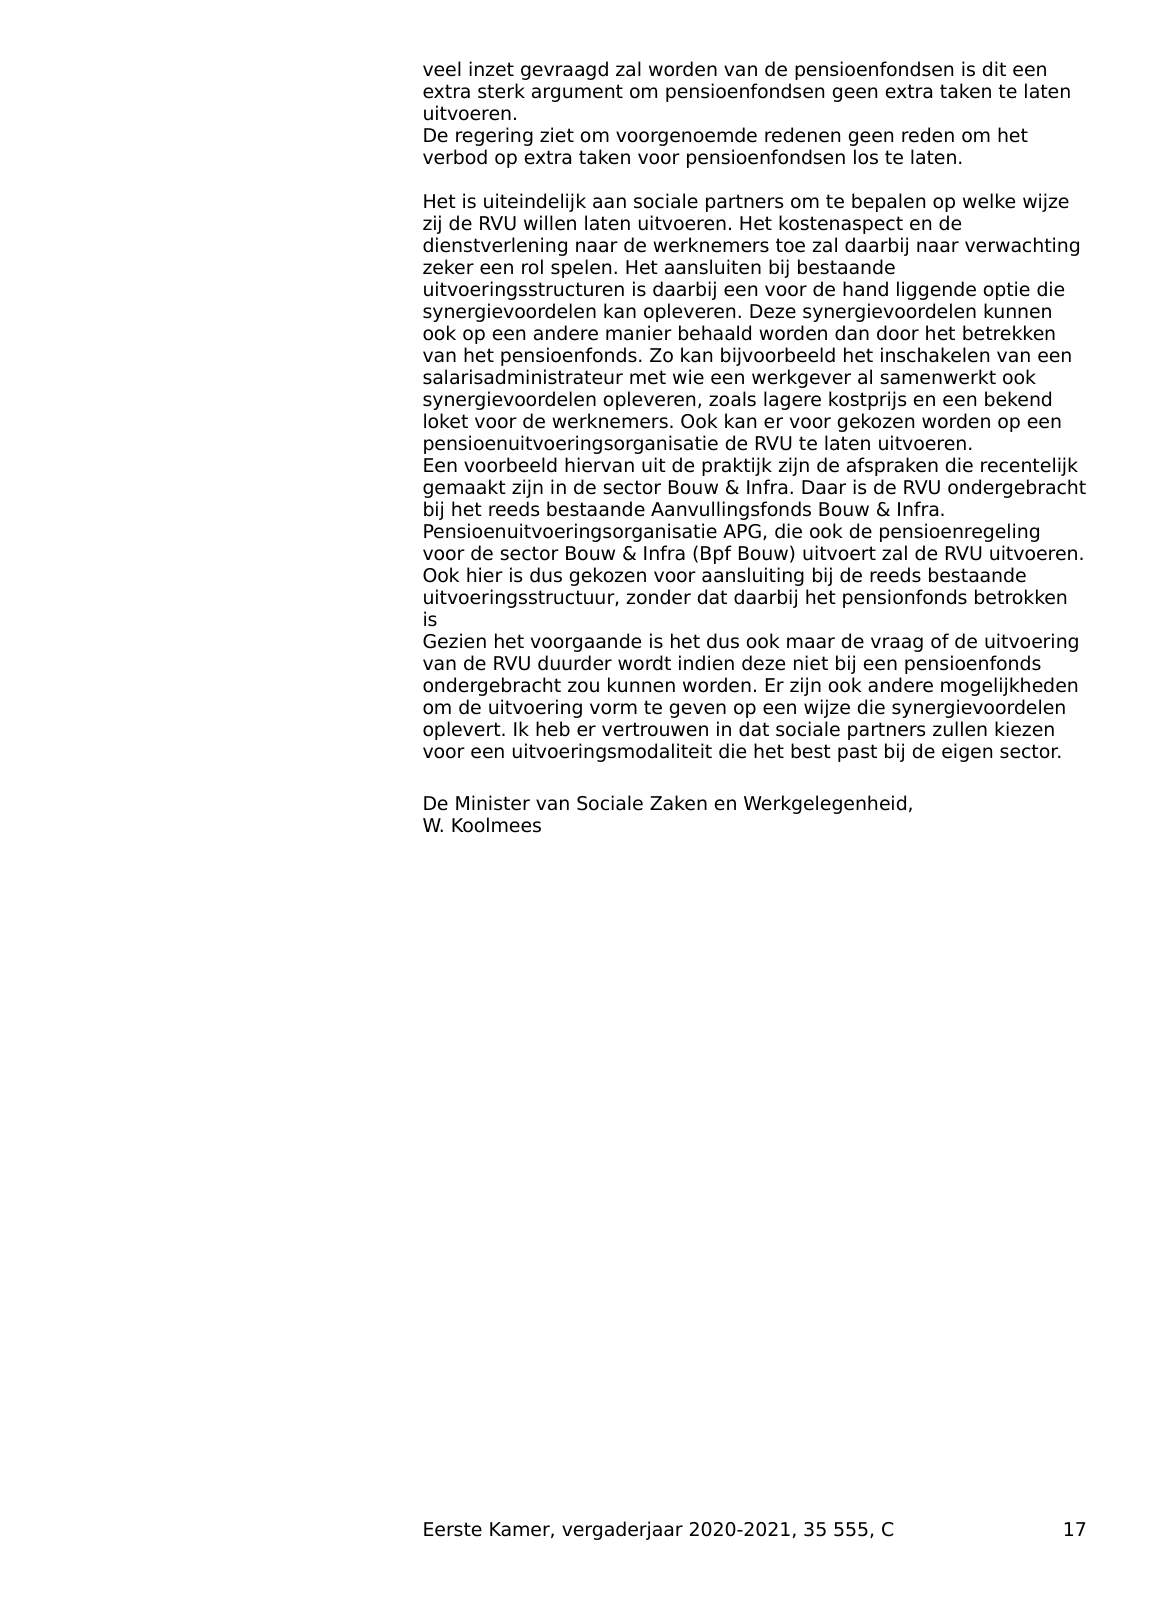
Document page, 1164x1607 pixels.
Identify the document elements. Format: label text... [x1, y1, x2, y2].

text Een voorbeeld hiervan uit de praktijk zijn de afspraken die recentelijk gemaakt zijn in de sector Bouw & Infra. Daar is de RVU ondergebracht bij het reeds bestaande Aanvullingsfonds Bouw & Infra. Pensioenuitvoeringsorganisatie APG, die ook de pensioenregeling voor de sector Bouw & Infra (Bpf Bouw) uitvoert zal de RVU uitvoeren. Ook hier is dus gekozen voor aansluiting bij de reeds bestaande uitvoeringsstructuur, zonder dat daarbij het pensionfonds betrokken is [422, 455, 1087, 631]
text veel inzet gevraagd zal worden van de pensioenfondsen is dit een extra sterk argument om pensioenfondsen geen extra taken te laten uitvoeren. [422, 59, 1087, 125]
text De regering ziet om voorgenoemde redenen geen reden om het verbod op extra taken voor pensioenfondsen los te laten. [422, 125, 1087, 169]
text Het is uiteindelijk aan sociale partners om te bepalen op welke wijze zij de RVU willen laten uitvoeren. Het kostenaspect en de dienstverlening naar de werknemers toe zal daarbij naar verwachting zeker een rol spelen. Het aansluiten bij bestaande uitvoeringsstructuren is daarbij een voor de hand liggende optie die synergievoordelen kan opleveren. Deze synergievoordelen kunnen ook op een andere manier behaald worden dan door het betrekken van het pensioenfonds. Zo kan bijvoorbeeld het inschakelen van een salarisadministrateur met wie een werkgever al samenwerkt ook synergievoordelen opleveren, zoals lagere kostprijs en een bekend loket voor de werknemers. Ook kan er voor gekozen worden op een pensioenuitvoeringsorganisatie de RVU te laten uitvoeren. [422, 191, 1087, 455]
text Gezien het voorgaande is het dus ook maar de vraag of de uitvoering van de RVU duurder wordt indien deze niet bij een pensioenfonds ondergebracht zou kunnen worden. Er zijn ook andere mogelijkheden om de uitvoering vorm te geven op een wijze die synergievoordelen oplevert. Ik heb er vertrouwen in dat sociale partners zullen kiezen voor een uitvoeringsmodaliteit die het best past bij de eigen sector. [422, 631, 1087, 763]
text De Minister van Sociale Zaken en Werkgelegenheid, W. Koolmees [422, 793, 1087, 837]
